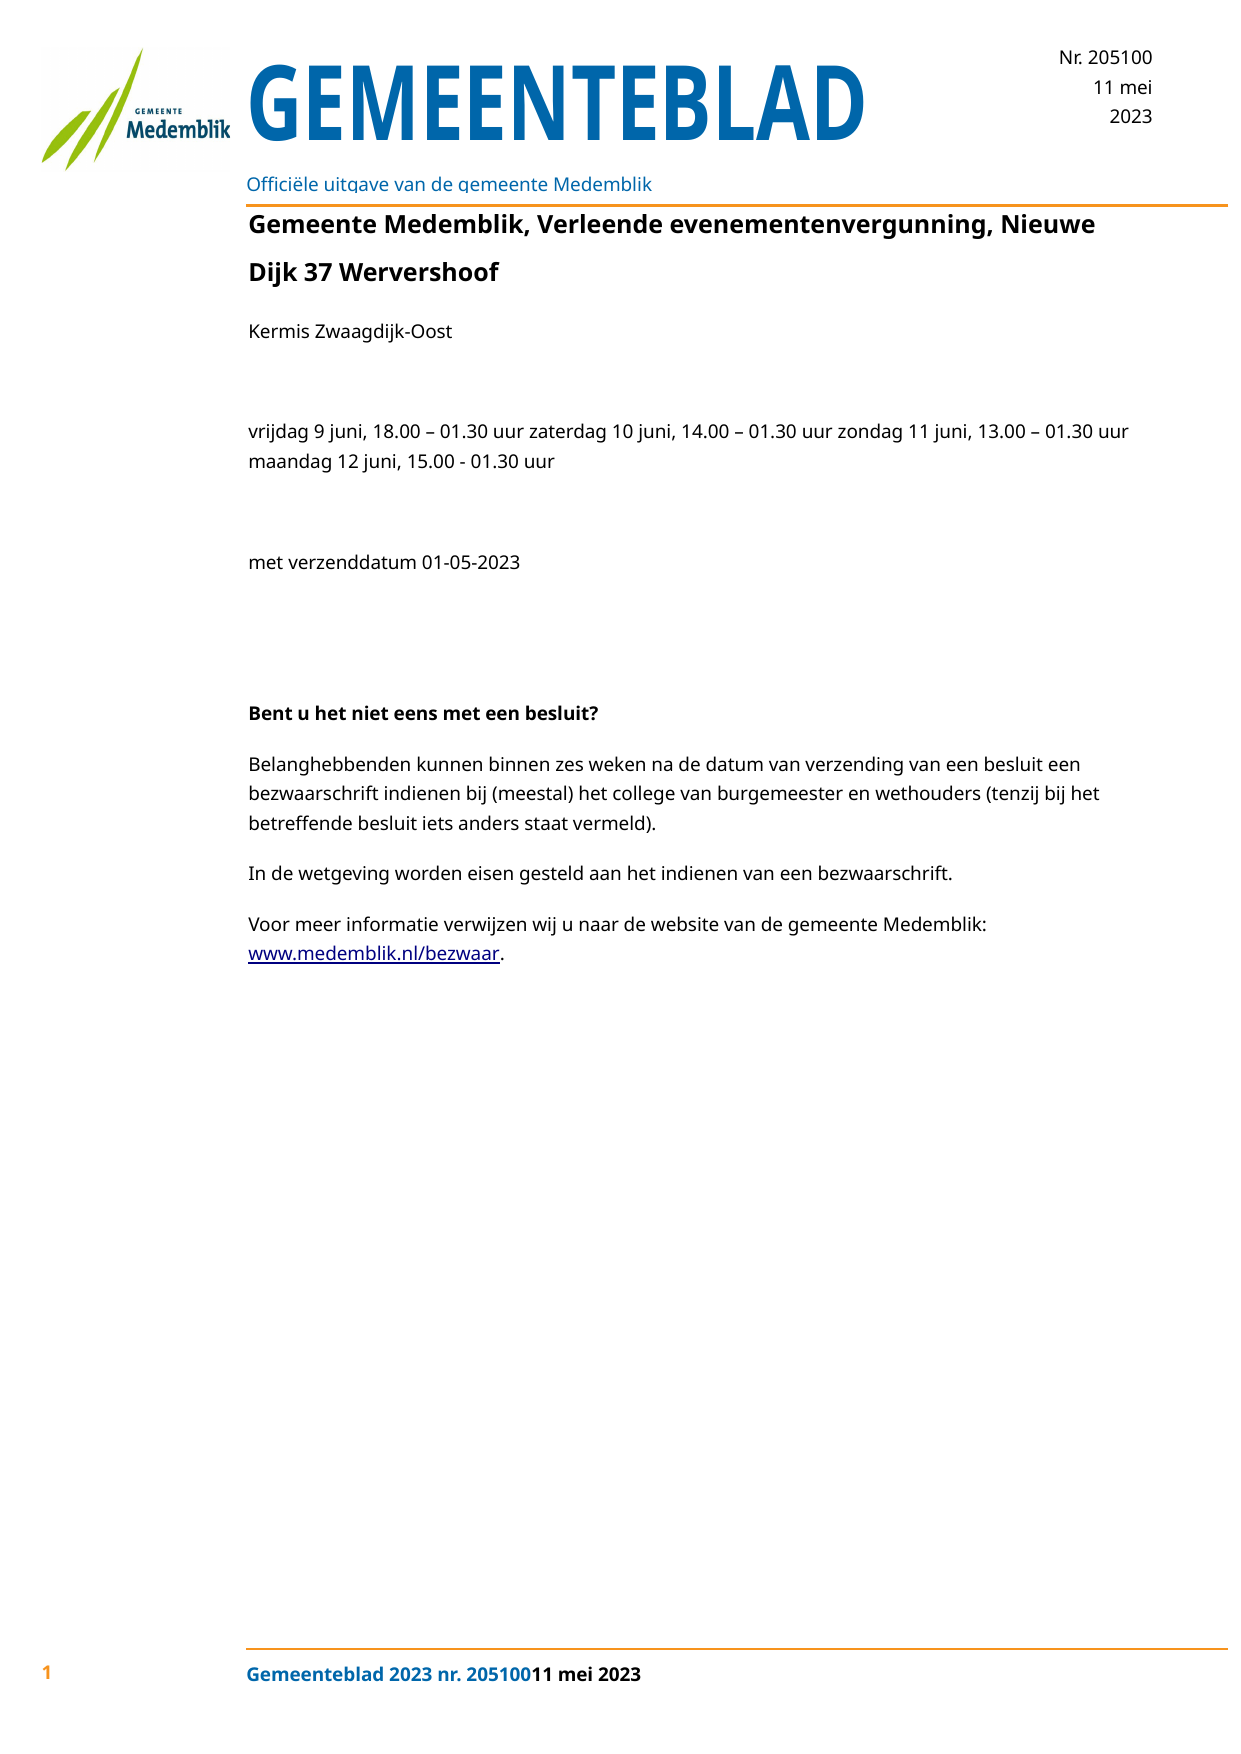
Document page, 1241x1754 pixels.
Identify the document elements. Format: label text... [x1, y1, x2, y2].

text Kermis Zwaagdijk-Oost [248, 318, 1152, 344]
text Gemeente Medemblik, Verleende evenementenvergunning, Nieuwe Dijk 37 Wervershoof [248, 207, 1152, 288]
text met verzenddatum 01-05-2023 [248, 549, 1152, 575]
picture [41, 47, 231, 172]
text vrijdag 9 juni, 18.00 – 01.30 uur zaterdag 10 juni, 14.00 – 01.30 uur zondag 11 juni, 13.00 – 01.30 uur maandag 12 juni, 15.00 - 01.30 uur [248, 419, 1152, 474]
text Voor meer informatie verwijzen wij u naar de website van de gemeente Medemblik: www.medemblik.nl/bezwaar. [248, 911, 1152, 966]
text In de wetgeving worden eisen gesteld aan het indienen van een bezwaarschrift. [248, 860, 1152, 886]
text Belanghebbenden kunnen binnen zes weken na de datum van verzending van een besluit een bezwaarschrift indienen bij (meestal) het college van burgemeester en wethouders (tenzij bij het betreffende besluit iets anders staat vermeld). [248, 751, 1152, 836]
text Bent u het niet eens met een besluit? [248, 700, 1152, 726]
